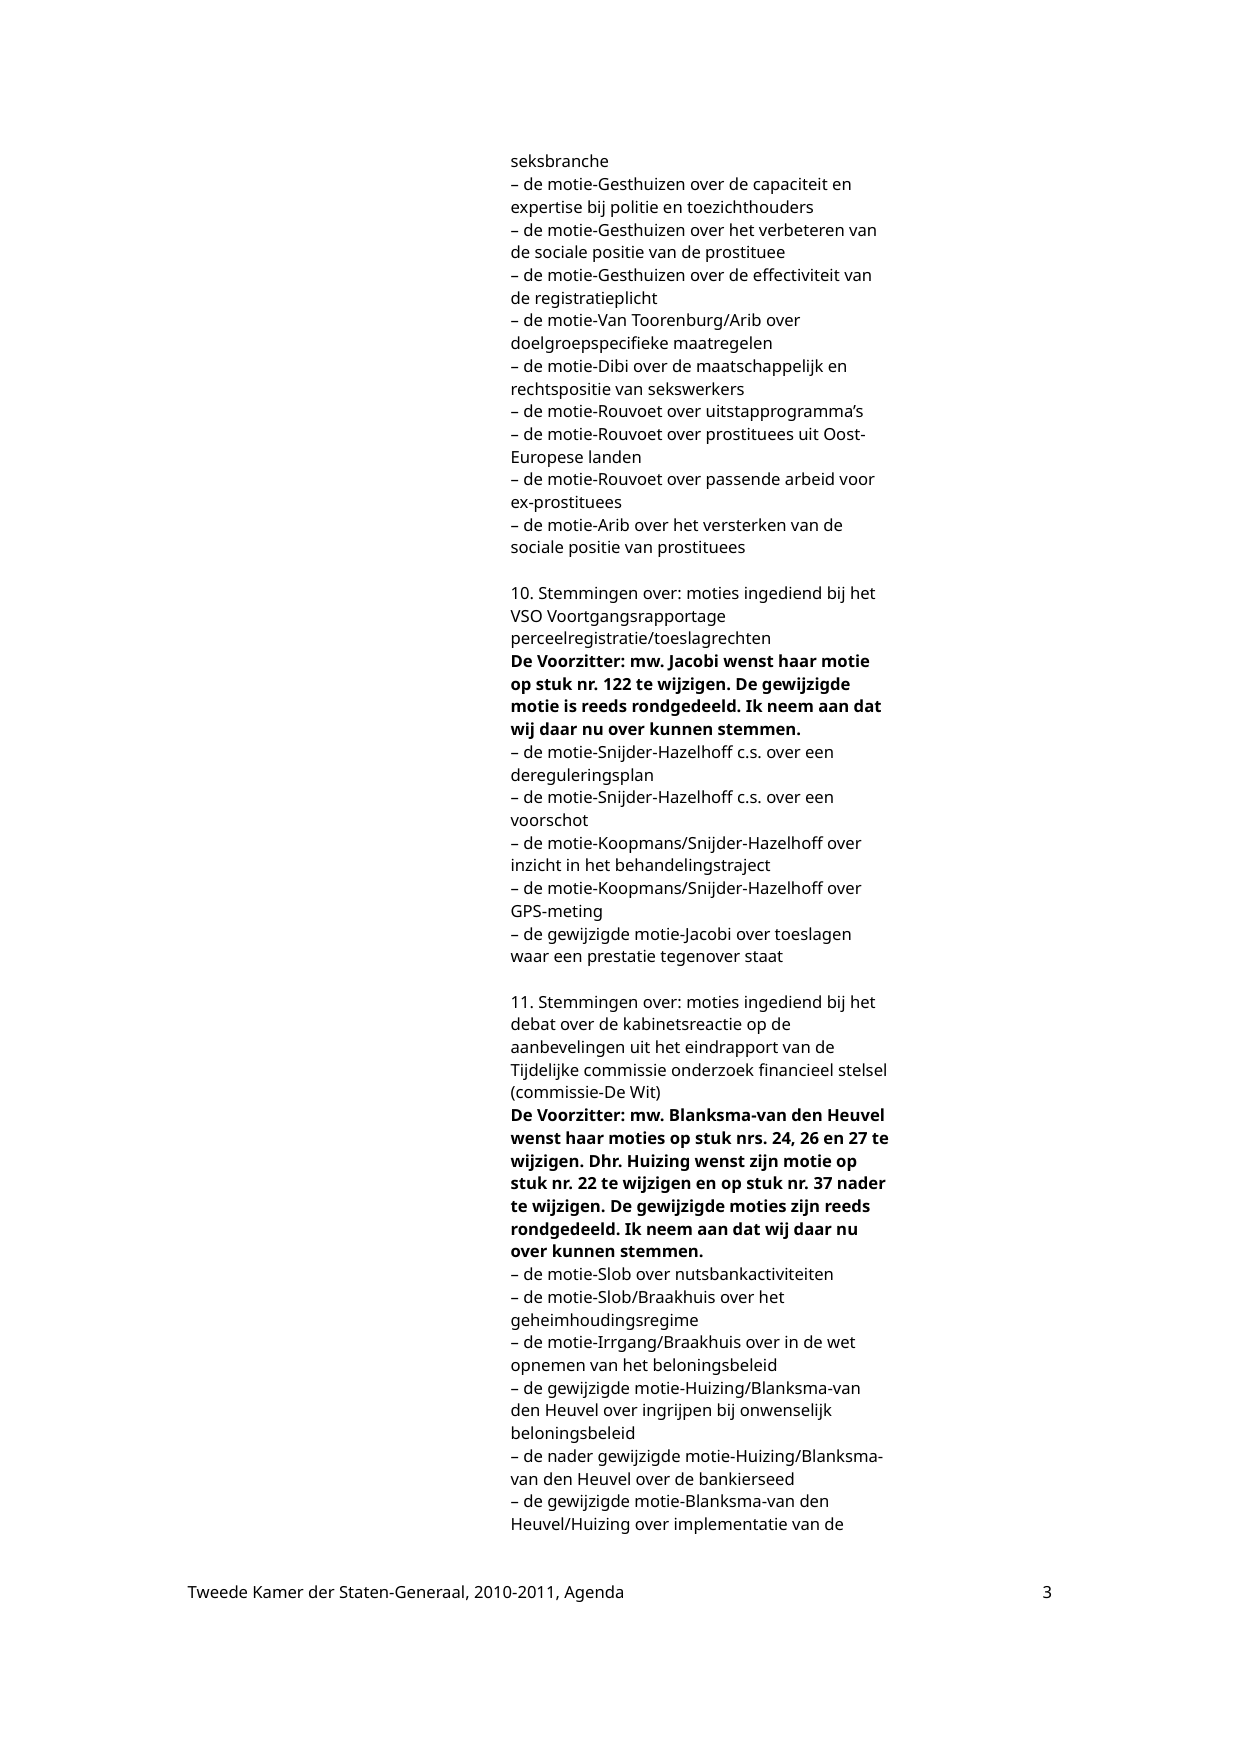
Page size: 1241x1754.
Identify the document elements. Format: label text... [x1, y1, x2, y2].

table_cell [893, 990, 961, 1104]
table_cell [893, 877, 961, 922]
table_cell [961, 968, 1053, 990]
table_cell [893, 309, 961, 354]
table_cell [893, 513, 961, 559]
table_cell – de motie-Gesthuizen over de effectiviteit van de registratieplicht [510, 264, 893, 309]
table_cell De Voorzitter: mw. Blanksma-van den Heuvel wenst haar moties op stuk nrs. 24, 26 en 27 te wijzigen. Dhr. Huizing wenst zijn motie op stuk nr. 22 te wijzigen en op stuk nr. 37 nader te wijzigen. De gewijzigde moties zijn reeds rondgedeeld. Ik neem aan dat wij daar nu over kunnen stemmen. [510, 1104, 893, 1263]
table_cell – de motie-Koopmans/Snijder-Hazelhoff over GPS-meting [510, 877, 893, 922]
table_cell De Voorzitter: mw. Jacobi wenst haar motie op stuk nr. 122 te wijzigen. De gewijzigde motie is reeds rondgedeeld. Ik neem aan dat wij daar nu over kunnen stemmen. [510, 650, 893, 740]
table_cell [961, 877, 1053, 922]
table_cell – de nader gewijzigde motie-Huizing/Blanksma-van den Heuvel over de bankierseed [510, 1444, 893, 1490]
table_cell – de motie-Rouvoet over prostituees uit Oost-Europese landen [510, 423, 893, 468]
table_cell [893, 922, 961, 967]
table_cell [961, 354, 1053, 400]
table_cell [893, 468, 961, 513]
table_cell [893, 1263, 961, 1285]
table_cell – de gewijzigde motie-Huizing/Blanksma-van den Heuvel over ingrijpen bij onwenselijk beloningsbeleid [510, 1376, 893, 1444]
table_cell – de motie-Slob over nutsbankactiviteiten [510, 1263, 893, 1285]
table_cell – de motie-Gesthuizen over de capaciteit en expertise bij politie en toezichthouders [510, 173, 893, 218]
table_cell [893, 150, 961, 173]
table_cell – de gewijzigde motie-Blanksma-van den Heuvel/Huizing over implementatie van de [510, 1490, 893, 1535]
table_cell [961, 1331, 1053, 1376]
table_cell – de motie-Irrgang/Braakhuis over in de wet opnemen van het beloningsbeleid [510, 1331, 893, 1376]
table_cell – de motie-Dibi over de maatschappelijk en rechtspositie van sekswerkers [510, 354, 893, 400]
table_cell [961, 650, 1053, 740]
table_cell – de motie-Rouvoet over passende arbeid voor ex-prostituees [510, 468, 893, 513]
table_cell [961, 150, 1053, 173]
table_cell seksbranche [510, 150, 893, 173]
table_cell [893, 1285, 961, 1331]
table_cell – de motie-Van Toorenburg/Arib over doelgroepspecifieke maatregelen [510, 309, 893, 354]
table_cell [961, 990, 1053, 1104]
table_cell – de motie-Koopmans/Snijder-Hazelhoff over inzicht in het behandelingstraject [510, 831, 893, 877]
table_cell [961, 264, 1053, 309]
table_cell [961, 309, 1053, 354]
table_cell [961, 173, 1053, 218]
table_cell [893, 1490, 961, 1535]
table_cell [961, 400, 1053, 422]
table_cell [893, 650, 961, 740]
table_cell [893, 400, 961, 422]
table_cell [961, 740, 1053, 786]
table_cell [961, 423, 1053, 468]
table_cell [961, 468, 1053, 513]
table_cell [961, 1285, 1053, 1331]
table_cell 11. Stemmingen over: moties ingediend bij het debat over de kabinetsreactie op de aanbevelingen uit het eindrapport van de Tijdelijke commissie onderzoek financieel stelsel (commissie-De Wit) [510, 990, 893, 1104]
table_cell – de motie-Gesthuizen over het verbeteren van de sociale positie van de prostituee [510, 218, 893, 263]
table_cell [961, 1444, 1053, 1490]
table_cell [893, 581, 961, 649]
table_cell [893, 559, 961, 581]
table_cell [961, 831, 1053, 877]
table_cell [893, 968, 961, 990]
table_cell – de motie-Rouvoet over uitstapprogramma’s [510, 400, 893, 422]
table_cell [893, 740, 961, 786]
table_cell [510, 968, 893, 990]
table_cell [961, 581, 1053, 649]
table_cell [961, 218, 1053, 263]
table_cell – de motie-Slob/Braakhuis over het geheimhoudingsregime [510, 1285, 893, 1331]
table_cell 10. Stemmingen over: moties ingediend bij het VSO Voortgangsrapportage perceelregistratie/toeslagrechten [510, 581, 893, 649]
table_cell [893, 1104, 961, 1263]
table_cell [893, 1376, 961, 1444]
table_cell [893, 354, 961, 400]
table_cell [893, 786, 961, 831]
table_cell [893, 218, 961, 263]
table_cell [961, 922, 1053, 967]
table_cell [893, 1444, 961, 1490]
table_cell – de motie-Arib over het versterken van de sociale positie van prostituees [510, 513, 893, 559]
table_cell [961, 1104, 1053, 1263]
table_cell [510, 559, 893, 581]
table_cell [893, 1331, 961, 1376]
table_cell [893, 831, 961, 877]
table_cell [893, 173, 961, 218]
table_header [188, 150, 510, 1535]
table_cell [893, 423, 961, 468]
table_cell [893, 264, 961, 309]
table_cell [961, 1490, 1053, 1535]
table_cell – de motie-Snijder-Hazelhoff c.s. over een voorschot [510, 786, 893, 831]
table_cell [961, 1376, 1053, 1444]
table_cell [961, 786, 1053, 831]
table_cell [961, 513, 1053, 559]
table_cell – de gewijzigde motie-Jacobi over toeslagen waar een prestatie tegenover staat [510, 922, 893, 967]
table_cell [961, 1263, 1053, 1285]
table_cell [961, 559, 1053, 581]
table_cell – de motie-Snijder-Hazelhoff c.s. over een dereguleringsplan [510, 740, 893, 786]
